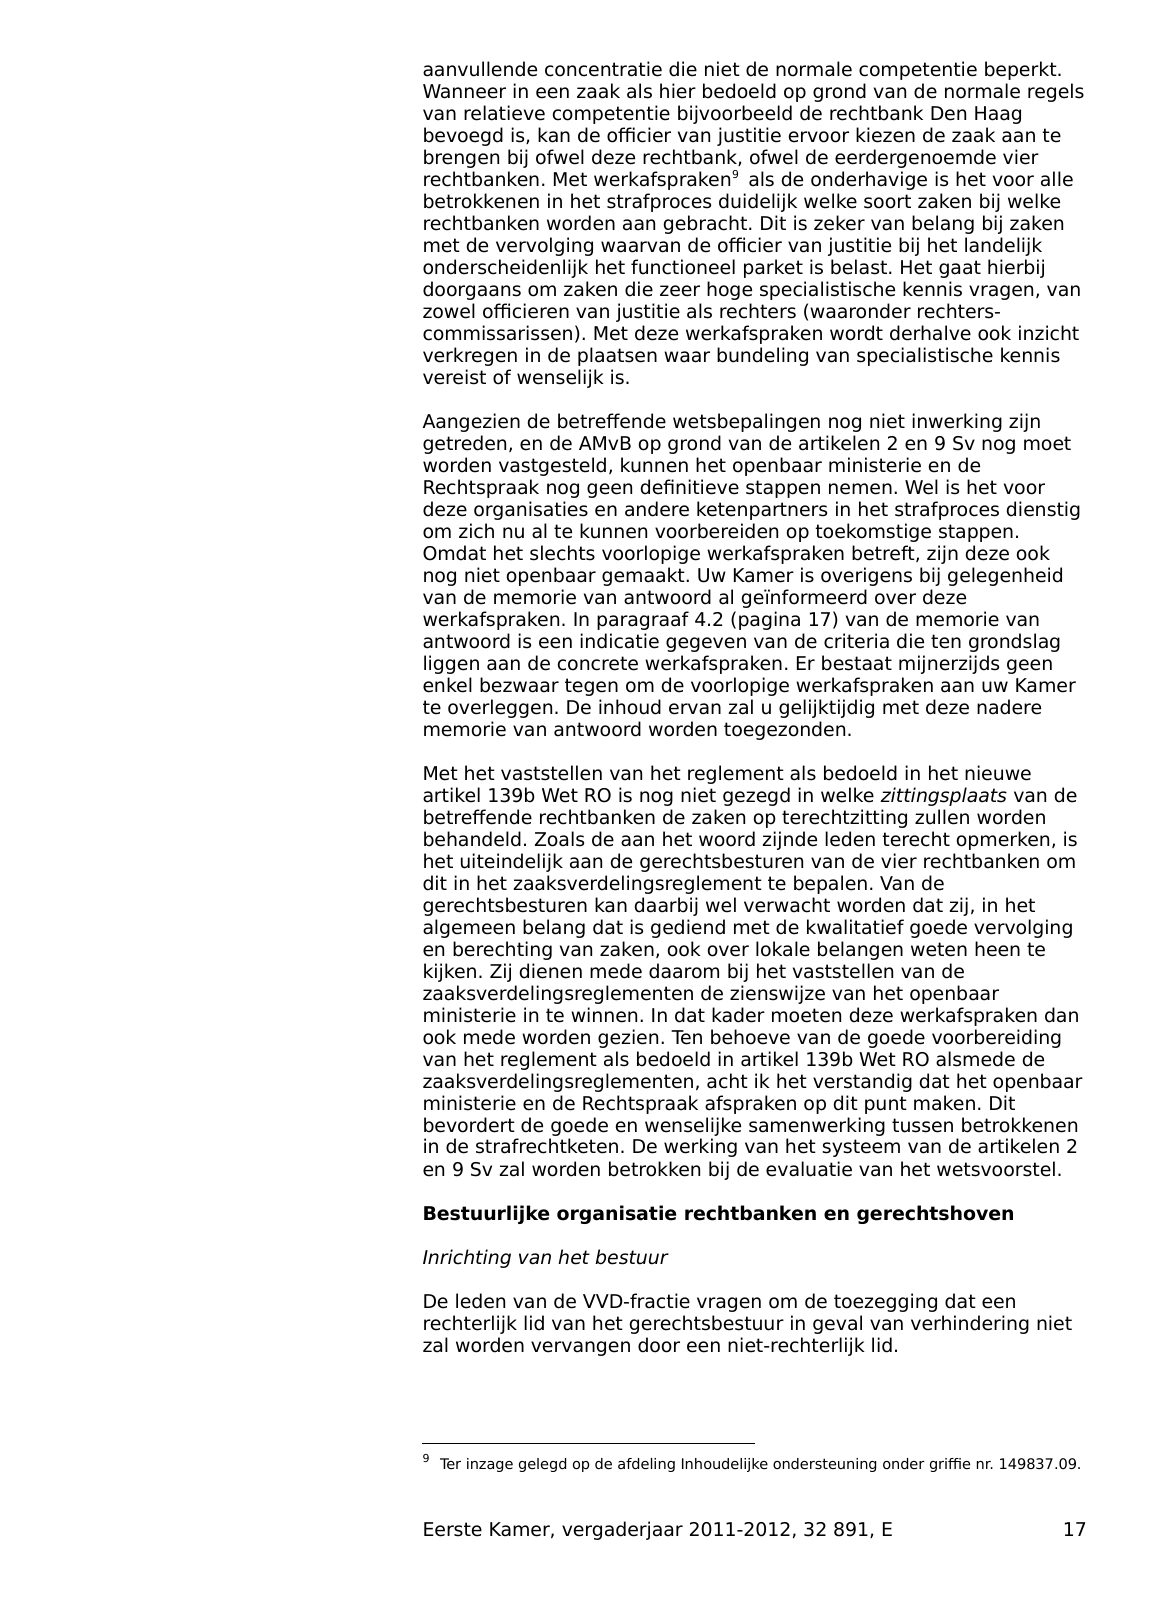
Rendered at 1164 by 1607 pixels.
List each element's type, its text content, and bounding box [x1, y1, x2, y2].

text Ter inzage gelegd op de afdeling Inhoudelijke ondersteuning onder griffie nr. 149837.09. [422, 1452, 1087, 1474]
text aanvullende concentratie die niet de normale competentie beperkt. Wanneer in een zaak als hier bedoeld op grond van de normale regels van relatieve competentie bijvoorbeeld de rechtbank Den Haag bevoegd is, kan de officier van justitie ervoor kiezen de zaak aan te brengen bij ofwel deze rechtbank, ofwel de eerdergenoemde vier rechtbanken. Met werkafspraken als de onderhavige is het voor alle betrokkenen in het strafproces duidelijk welke soort zaken bij welke rechtbanken worden aan gebracht. Dit is zeker van belang bij zaken met de vervolging waarvan de officier van justitie bij het landelijk onderscheidenlijk het functioneel parket is belast. Het gaat hierbij doorgaans om zaken die zeer hoge specialistische kennis vragen, van zowel officieren van justitie als rechters (waaronder rechters-commissarissen). Met deze werkafspraken wordt derhalve ook inzicht verkregen in de plaatsen waar bundeling van specialistische kennis vereist of wenselijk is. [422, 59, 1087, 389]
text Aangezien de betreffende wetsbepalingen nog niet inwerking zijn getreden, en de AMvB op grond van de artikelen 2 en 9 Sv nog moet worden vastgesteld, kunnen het openbaar ministerie en de Rechtspraak nog geen definitieve stappen nemen. Wel is het voor deze organisaties en andere ketenpartners in het strafproces dienstig om zich nu al te kunnen voorbereiden op toekomstige stappen. Omdat het slechts voorlopige werkafspraken betreft, zijn deze ook nog niet openbaar gemaakt. Uw Kamer is overigens bij gelegenheid van de memorie van antwoord al geïnformeerd over deze werkafspraken. In paragraaf 4.2 (pagina 17) van de memorie van antwoord is een indicatie gegeven van de criteria die ten grondslag liggen aan de concrete werkafspraken. Er bestaat mijnerzijds geen enkel bezwaar tegen om de voorlopige werkafspraken aan uw Kamer te overleggen. De inhoud ervan zal u gelijktijdig met deze nadere memorie van antwoord worden toegezonden. [422, 411, 1087, 741]
subtitle Inrichting van het bestuur [422, 1247, 1087, 1269]
text De leden van de VVD-fractie vragen om de toezegging dat een rechterlijk lid van het gerechtsbestuur in geval van verhindering niet zal worden vervangen door een niet-rechterlijk lid. [422, 1291, 1087, 1357]
subtitle Bestuurlijke organisatie rechtbanken en gerechtshoven [422, 1203, 1087, 1224]
text Met het vaststellen van het reglement als bedoeld in het nieuwe artikel 139b Wet RO is nog niet gezegd in welke zittingsplaats van de betreffende rechtbanken de zaken op terechtzitting zullen worden behandeld. Zoals de aan het woord zijnde leden terecht opmerken, is het uiteindelijk aan de gerechtsbesturen van de vier rechtbanken om dit in het zaaksverdelingsreglement te bepalen. Van de gerechtsbesturen kan daarbij wel verwacht worden dat zij, in het algemeen belang dat is gediend met de kwalitatief goede vervolging en berechting van zaken, ook over lokale belangen weten heen te kijken. Zij dienen mede daarom bij het vaststellen van de zaaksverdelingsreglementen de zienswijze van het openbaar ministerie in te winnen. In dat kader moeten deze werkafspraken dan ook mede worden gezien. Ten behoeve van de goede voorbereiding van het reglement als bedoeld in artikel 139b Wet RO alsmede de zaaksverdelingsreglementen, acht ik het verstandig dat het openbaar ministerie en de Rechtspraak afspraken op dit punt maken. Dit bevordert de goede en wenselijke samenwerking tussen betrokkenen in de strafrechtketen. De werking van het systeem van de artikelen 2 en 9 Sv zal worden betrokken bij de evaluatie van het wetsvoorstel. [422, 763, 1087, 1180]
